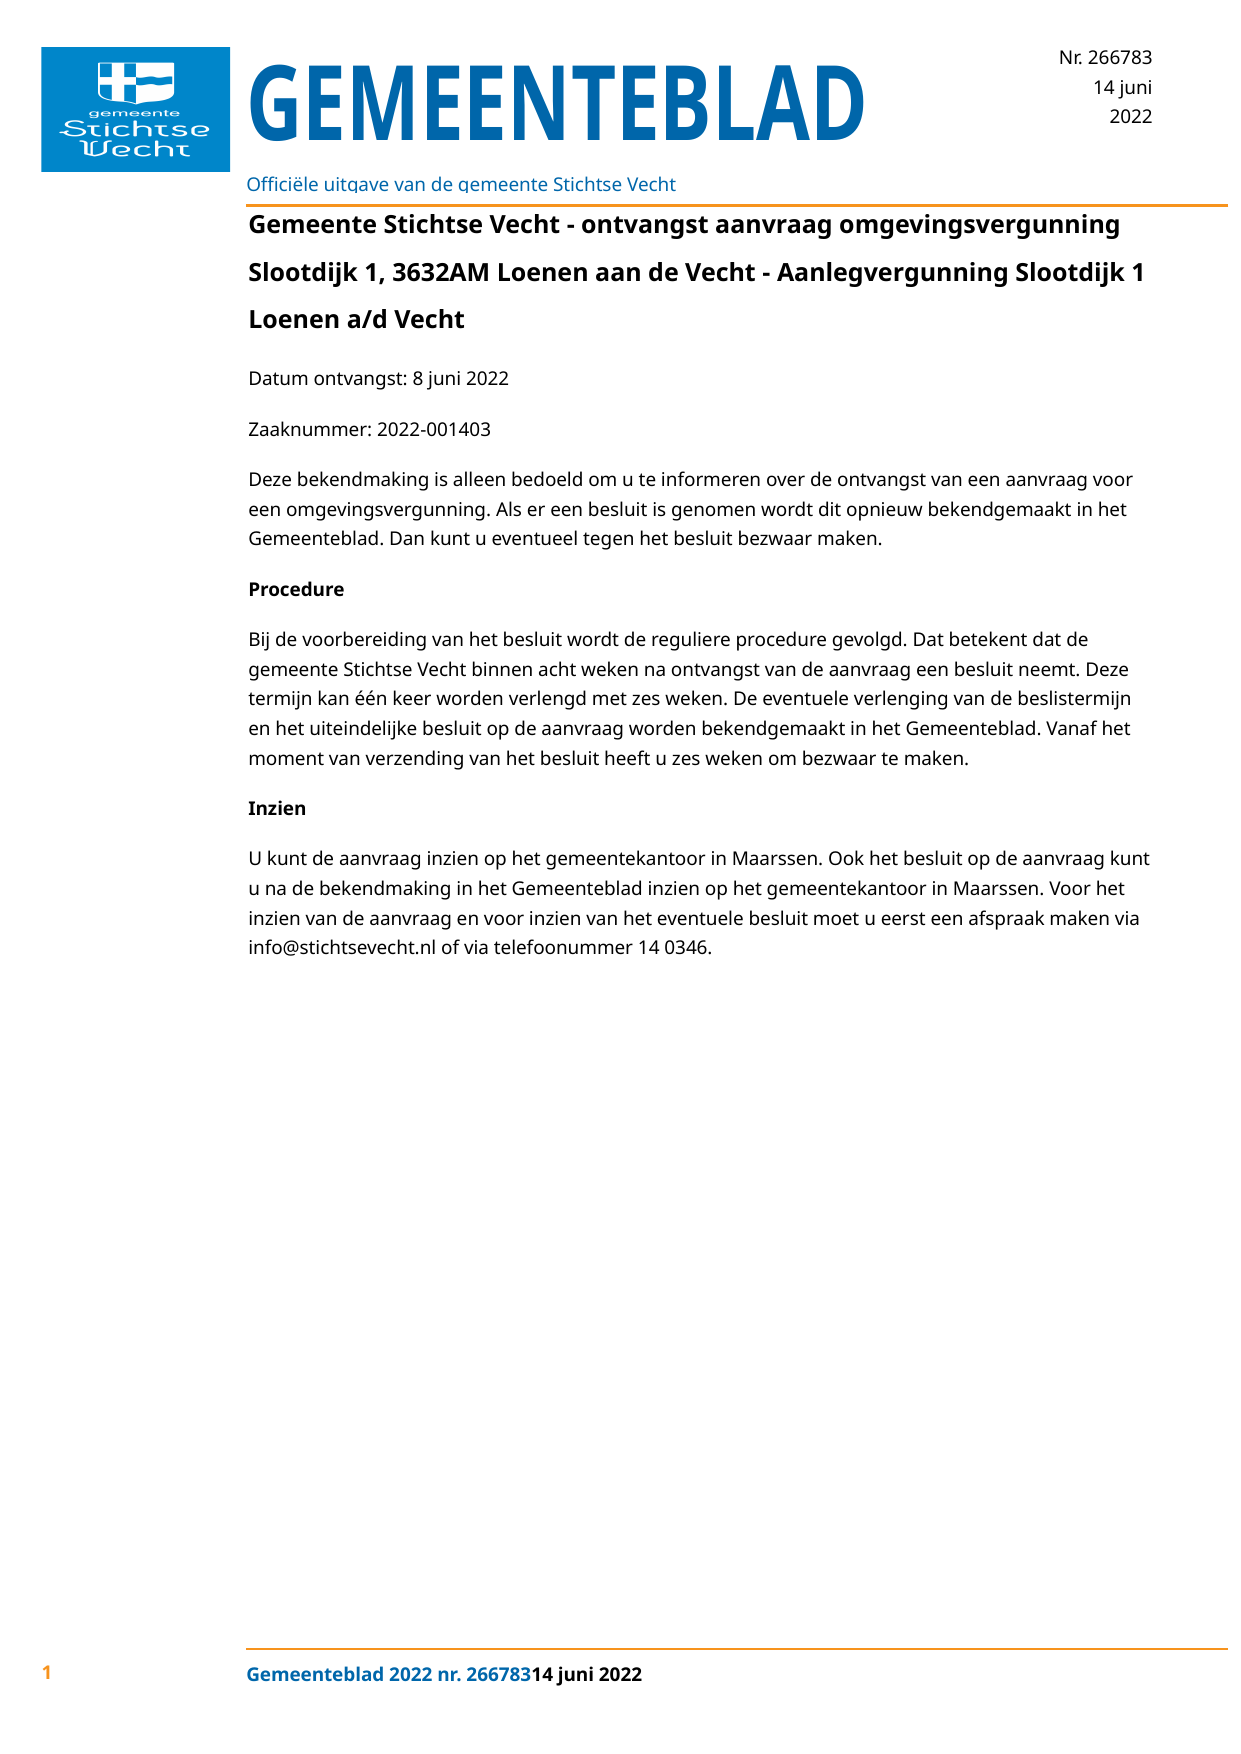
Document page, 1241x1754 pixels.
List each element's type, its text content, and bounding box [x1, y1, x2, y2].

text Inzien [248, 795, 1152, 821]
text Datum ontvangst: 8 juni 2022 [248, 366, 1152, 391]
text Gemeente Stichtse Vecht - ontvangst aanvraag omgevingsvergunning Slootdijk 1, 3632AM Loenen aan de Vecht - Aanlegvergunning Slootdijk 1 Loenen a/d Vecht [248, 207, 1152, 336]
text Bij de voorbereiding van het besluit wordt de reguliere procedure gevolgd. Dat betekent dat de gemeente Stichtse Vecht binnen acht weken na ontvangst van de aanvraag een besluit neemt. Deze termijn kan één keer worden verlengd met zes weken. De eventuele verlenging van de beslistermijn en het uiteindelijke besluit op de aanvraag worden bekendgemaakt in het Gemeenteblad. Vanaf het moment van verzending van het besluit heeft u zes weken om bezwaar te maken. [248, 626, 1152, 770]
text Zaaknummer: 2022-001403 [248, 416, 1152, 442]
text U kunt de aanvraag inzien op het gemeentekantoor in Maarssen. Ook het besluit op de aanvraag kunt u na de bekendmaking in het Gemeenteblad inzien op het gemeentekantoor in Maarssen. Voor het inzien van de aanvraag en voor inzien van het eventuele besluit moet u eerst een afspraak maken via info@stichtsevecht.nl of via telefoonummer 14 0346. [248, 846, 1152, 960]
picture [137, 63, 174, 103]
picture [99, 63, 135, 101]
text Procedure [248, 576, 1152, 602]
text Deze bekendmaking is alleen bedoeld om u te informeren over de ontvangst van een aanvraag voor een omgevingsvergunning. Als er een besluit is genomen wordt dit opnieuw bekendgemaakt in het Gemeenteblad. Dan kunt u eventueel tegen het besluit bezwaar maken. [248, 466, 1152, 551]
